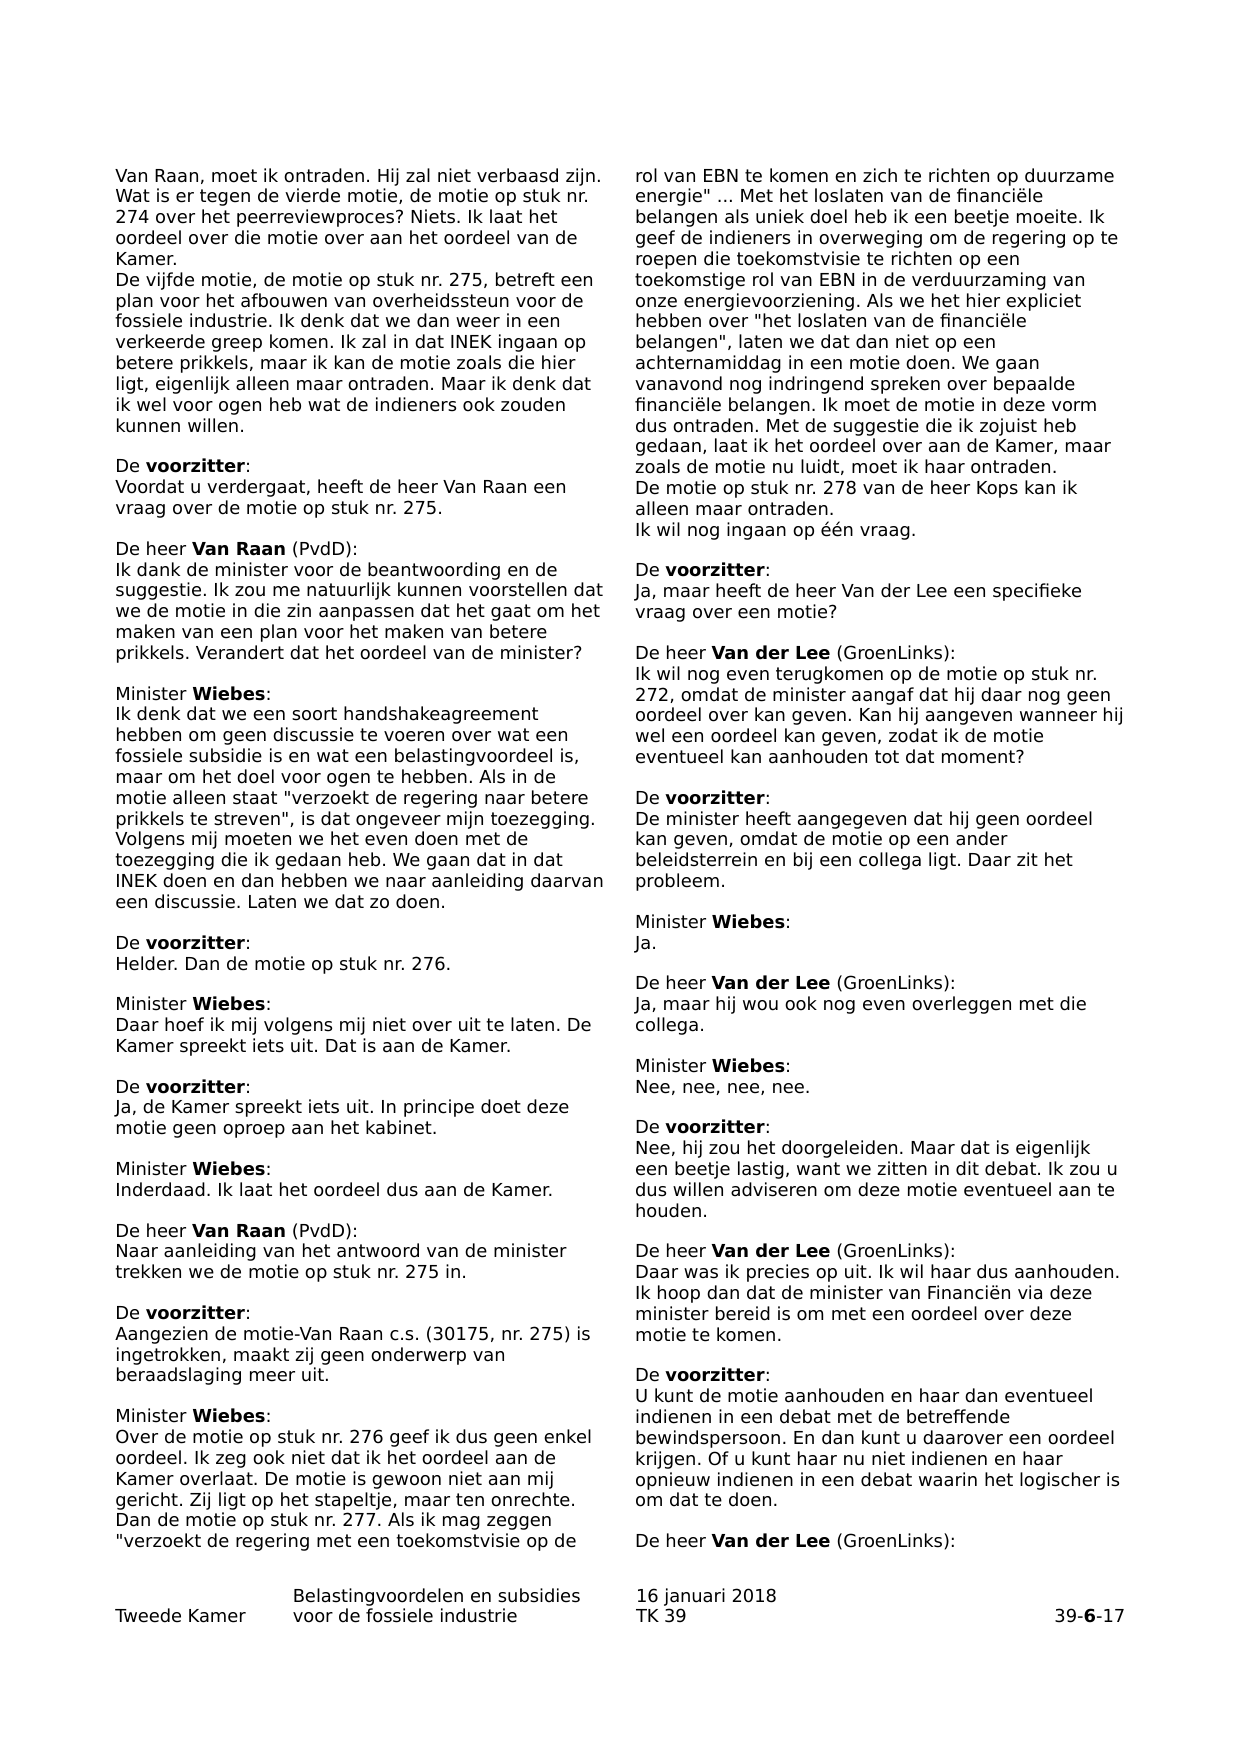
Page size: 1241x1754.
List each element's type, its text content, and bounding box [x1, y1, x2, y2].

text De heer Van der Lee (GroenLinks): [635, 1531, 1125, 1552]
text Daar hoef ik mij volgens mij niet over uit te laten. De Kamer spreekt iets uit. Dat is aan de Kamer. [115, 1015, 605, 1056]
text Ik wil nog even terugkomen op de motie op stuk nr. 272, omdat de minister aangaf dat hij daar nog geen oordeel over kan geven. Kan hij aangeven wanneer hij wel een oordeel kan geven, zodat ik de motie eventueel kan aanhouden tot dat moment? [635, 663, 1125, 768]
text rol van EBN te komen en zich te richten op duurzame energie" ... Met het loslaten van de financiële belangen als uniek doel heb ik een beetje moeite. Ik geef de indieners in overweging om de regering op te roepen die toekomstvisie te richten op een toekomstige rol van EBN in de verduurzaming van onze energievoorziening. Als we het hier expliciet hebben over "het loslaten van de financiële belangen", laten we dat dan niet op een achternamiddag in een motie doen. We gaan vanavond nog indringend spreken over bepaalde financiële belangen. Ik moet de motie in deze vorm dus ontraden. Met de suggestie die ik zojuist heb gedaan, laat ik het oordeel over aan de Kamer, maar zoals de motie nu luidt, moet ik haar ontraden. [635, 165, 1125, 478]
text Ik wil nog ingaan op één vraag. [635, 519, 1125, 540]
text Aangezien de motie-Van Raan c.s. (30175, nr. 275) is ingetrokken, maakt zij geen onderwerp van beraadslaging meer uit. [115, 1323, 605, 1386]
text De motie op stuk nr. 278 van de heer Kops kan ik alleen maar ontraden. [635, 478, 1125, 519]
text Daar was ik precies op uit. Ik wil haar dus aanhouden. Ik hoop dan dat de minister van Financiën via deze minister bereid is om met een oordeel over deze motie te komen. [635, 1262, 1125, 1345]
text De voorzitter: [115, 932, 605, 953]
text De voorzitter: [115, 1303, 605, 1323]
text De vijfde motie, de motie op stuk nr. 275, betreft een plan voor het afbouwen van overheidssteun voor de fossiele industrie. Ik denk dat we dan weer in een verkeerde greep komen. Ik zal in dat INEK ingaan op betere prikkels, maar ik kan de motie zoals die hier ligt, eigenlijk alleen maar ontraden. Maar ik denk dat ik wel voor ogen heb wat de indieners ook zouden kunnen willen. [115, 269, 605, 436]
text Ja, de Kamer spreekt iets uit. In principe doet deze motie geen oproep aan het kabinet. [115, 1097, 605, 1139]
text Minister Wiebes: [635, 912, 1125, 932]
text Van Raan, moet ik ontraden. Hij zal niet verbaasd zijn. [115, 165, 605, 186]
text Voordat u verdergaat, heeft de heer Van Raan een vraag over de motie op stuk nr. 275. [115, 477, 605, 518]
text Nee, nee, nee, nee. [635, 1076, 1125, 1097]
text Helder. Dan de motie op stuk nr. 276. [115, 953, 605, 974]
text Over de motie op stuk nr. 276 geef ik dus geen enkel oordeel. Ik zeg ook niet dat ik het oordeel aan de Kamer overlaat. De motie is gewoon niet aan mij gericht. Zij ligt op het stapeltje, maar ten onrechte. [115, 1427, 605, 1510]
text Minister Wiebes: [635, 1056, 1125, 1076]
text De heer Van der Lee (GroenLinks): [635, 973, 1125, 994]
text De heer Van der Lee (GroenLinks): [635, 1241, 1125, 1262]
text Dan de motie op stuk nr. 277. Als ik mag zeggen "verzoekt de regering met een toekomstvisie op de [115, 1510, 605, 1552]
text U kunt de motie aanhouden en haar dan eventueel indienen in een debat met de betreffende bewindspersoon. En dan kunt u daarover een oordeel krijgen. Of u kunt haar nu niet indienen en haar opnieuw indienen in een debat waarin het logischer is om dat te doen. [635, 1386, 1125, 1511]
text De voorzitter: [115, 456, 605, 477]
text De voorzitter: [115, 1076, 605, 1097]
text De voorzitter: [635, 1365, 1125, 1386]
text De voorzitter: [635, 788, 1125, 808]
text Minister Wiebes: [115, 1406, 605, 1427]
text De voorzitter: [635, 1117, 1125, 1138]
text Ja, maar heeft de heer Van der Lee een specifieke vraag over een motie? [635, 581, 1125, 623]
text Minister Wiebes: [115, 683, 605, 704]
text De voorzitter: [635, 560, 1125, 581]
text De minister heeft aangegeven dat hij geen oordeel kan geven, omdat de motie op een ander beleidsterrein en bij een collega ligt. Daar zit het probleem. [635, 808, 1125, 892]
text Ik dank de minister voor de beantwoording en de suggestie. Ik zou me natuurlijk kunnen voorstellen dat we de motie in die zin aanpassen dat het gaat om het maken van een plan voor het maken van betere prikkels. Verandert dat het oordeel van de minister? [115, 559, 605, 663]
text Naar aanleiding van het antwoord van de minister trekken we de motie op stuk nr. 275 in. [115, 1241, 605, 1283]
text Minister Wiebes: [115, 994, 605, 1015]
text De heer Van Raan (PvdD): [115, 1220, 605, 1241]
text Inderdaad. Ik laat het oordeel dus aan de Kamer. [115, 1179, 605, 1200]
text Wat is er tegen de vierde motie, de motie op stuk nr. 274 over het peerreviewproces? Niets. Ik laat het oordeel over die motie over aan het oordeel van de Kamer. [115, 186, 605, 269]
text Nee, hij zou het doorgeleiden. Maar dat is eigenlijk een beetje lastig, want we zitten in dit debat. Ik zou u dus willen adviseren om deze motie eventueel aan te houden. [635, 1138, 1125, 1221]
text De heer Van Raan (PvdD): [115, 538, 605, 559]
text Ik denk dat we een soort handshakeagreement hebben om geen discussie te voeren over wat een fossiele subsidie is en wat een belastingvoordeel is, maar om het doel voor ogen te hebben. Als in de motie alleen staat "verzoekt de regering naar betere prikkels te streven", is dat ongeveer mijn toezegging. Volgens mij moeten we het even doen met de toezegging die ik gedaan heb. We gaan dat in dat INEK doen en dan hebben we naar aanleiding daarvan een discussie. Laten we dat zo doen. [115, 704, 605, 912]
text De heer Van der Lee (GroenLinks): [635, 643, 1125, 663]
text Minister Wiebes: [115, 1159, 605, 1179]
text Ja. [635, 932, 1125, 953]
text Ja, maar hij wou ook nog even overleggen met die collega. [635, 994, 1125, 1036]
